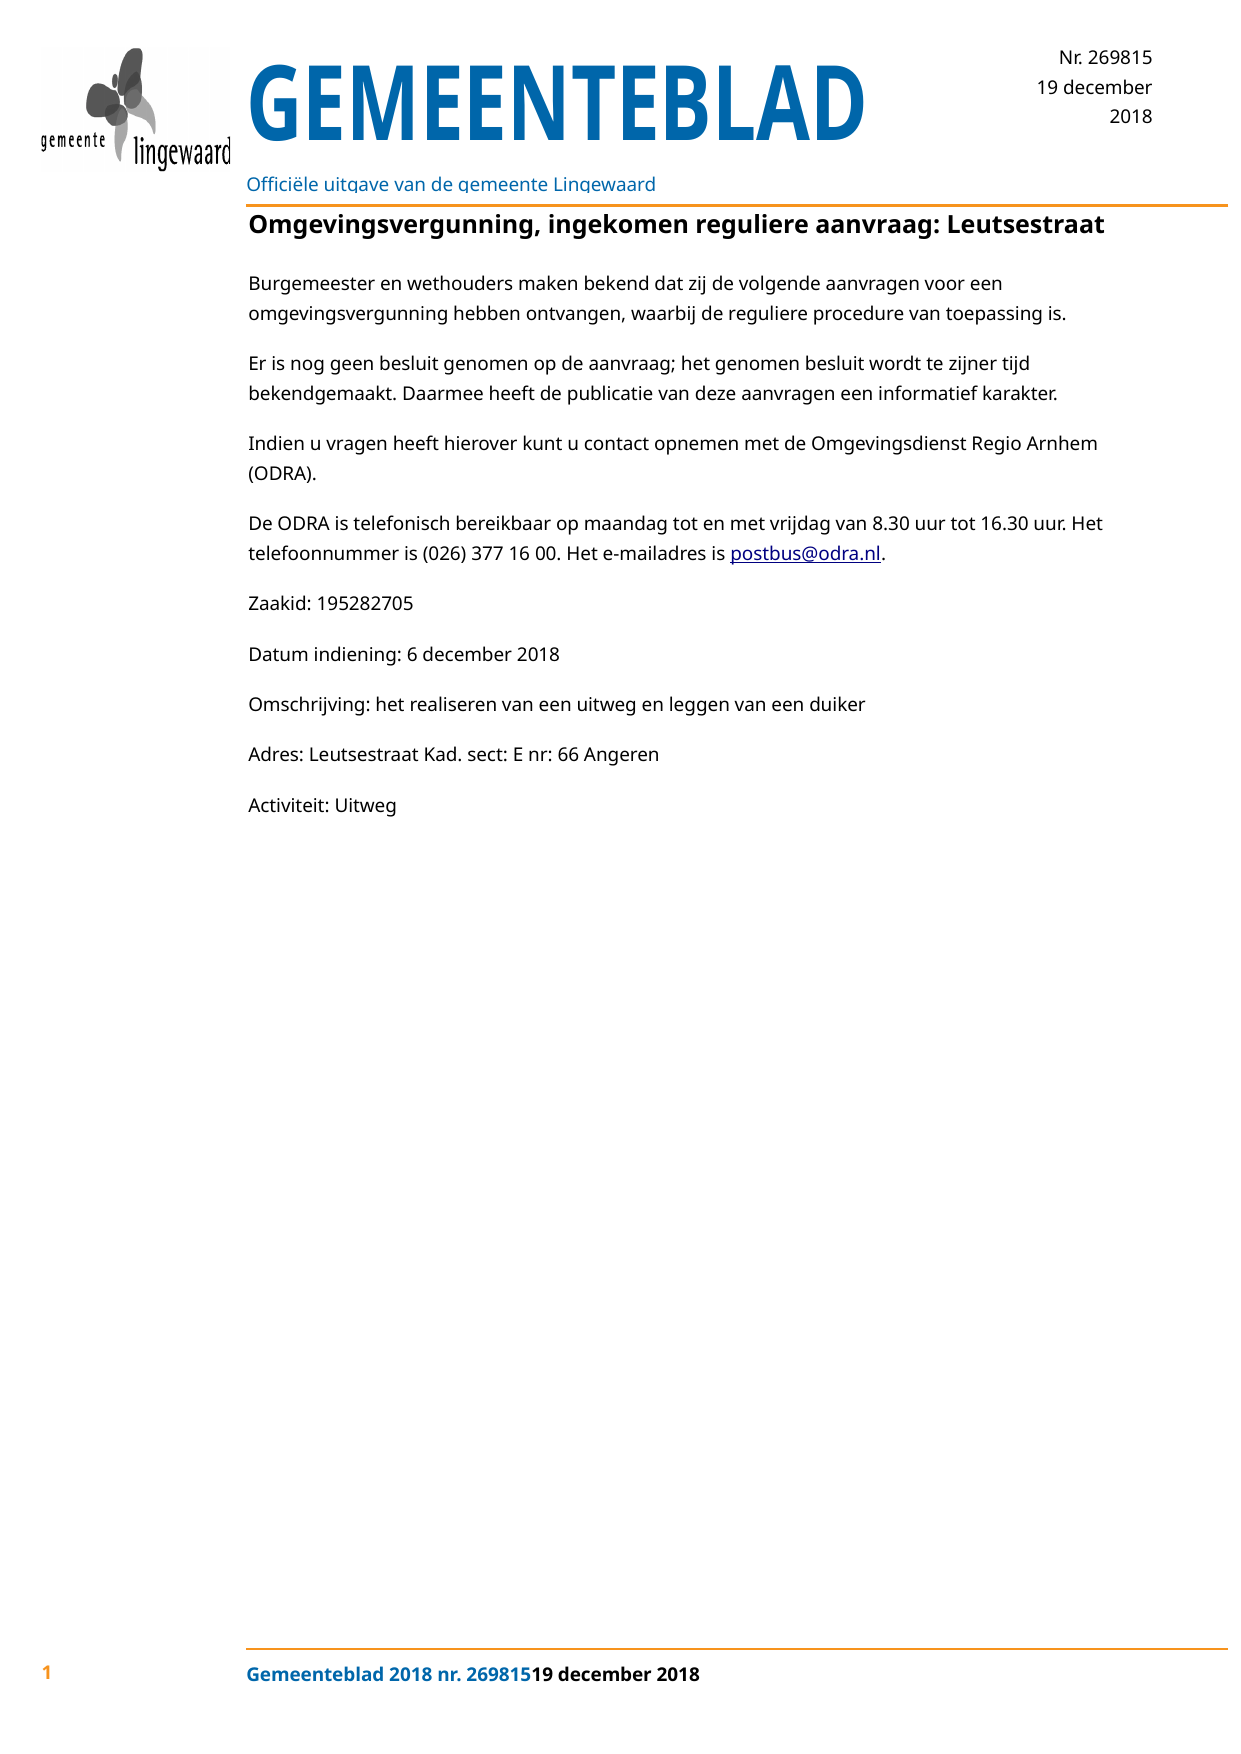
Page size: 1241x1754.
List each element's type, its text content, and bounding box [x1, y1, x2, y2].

text De ODRA is telefonisch bereikbaar op maandag tot en met vrijdag van 8.30 uur tot 16.30 uur. Het telefoonnummer is (026) 377 16 00. Het e-mailadres is postbus@odra.nl. [248, 510, 1152, 566]
text Zaakid: 195282705 [248, 590, 1152, 616]
text Datum indiening: 6 december 2018 [248, 641, 1152, 666]
picture [41, 47, 231, 172]
text Burgemeester en wethouders maken bekend dat zij de volgende aanvragen voor een omgevingsvergunning hebben ontvangen, waarbij de reguliere procedure van toepassing is. [248, 270, 1152, 326]
text Indien u vragen heeft hierover kunt u contact opnemen met de Omgevingsdienst Regio Arnhem (ODRA). [248, 430, 1152, 486]
text Omschrijving: het realiseren van een uitweg en leggen van een duiker [248, 691, 1152, 717]
text Adres: Leutsestraat Kad. sect: E nr: 66 Angeren [248, 742, 1152, 767]
text Er is nog geen besluit genomen op de aanvraag; het genomen besluit wordt te zijner tijd bekendgemaakt. Daarmee heeft de publicatie van deze aanvragen een informatief karakter. [248, 350, 1152, 406]
text Activiteit: Uitweg [248, 792, 1152, 818]
text Omgevingsvergunning, ingekomen reguliere aanvraag: Leutsestraat [248, 207, 1152, 241]
